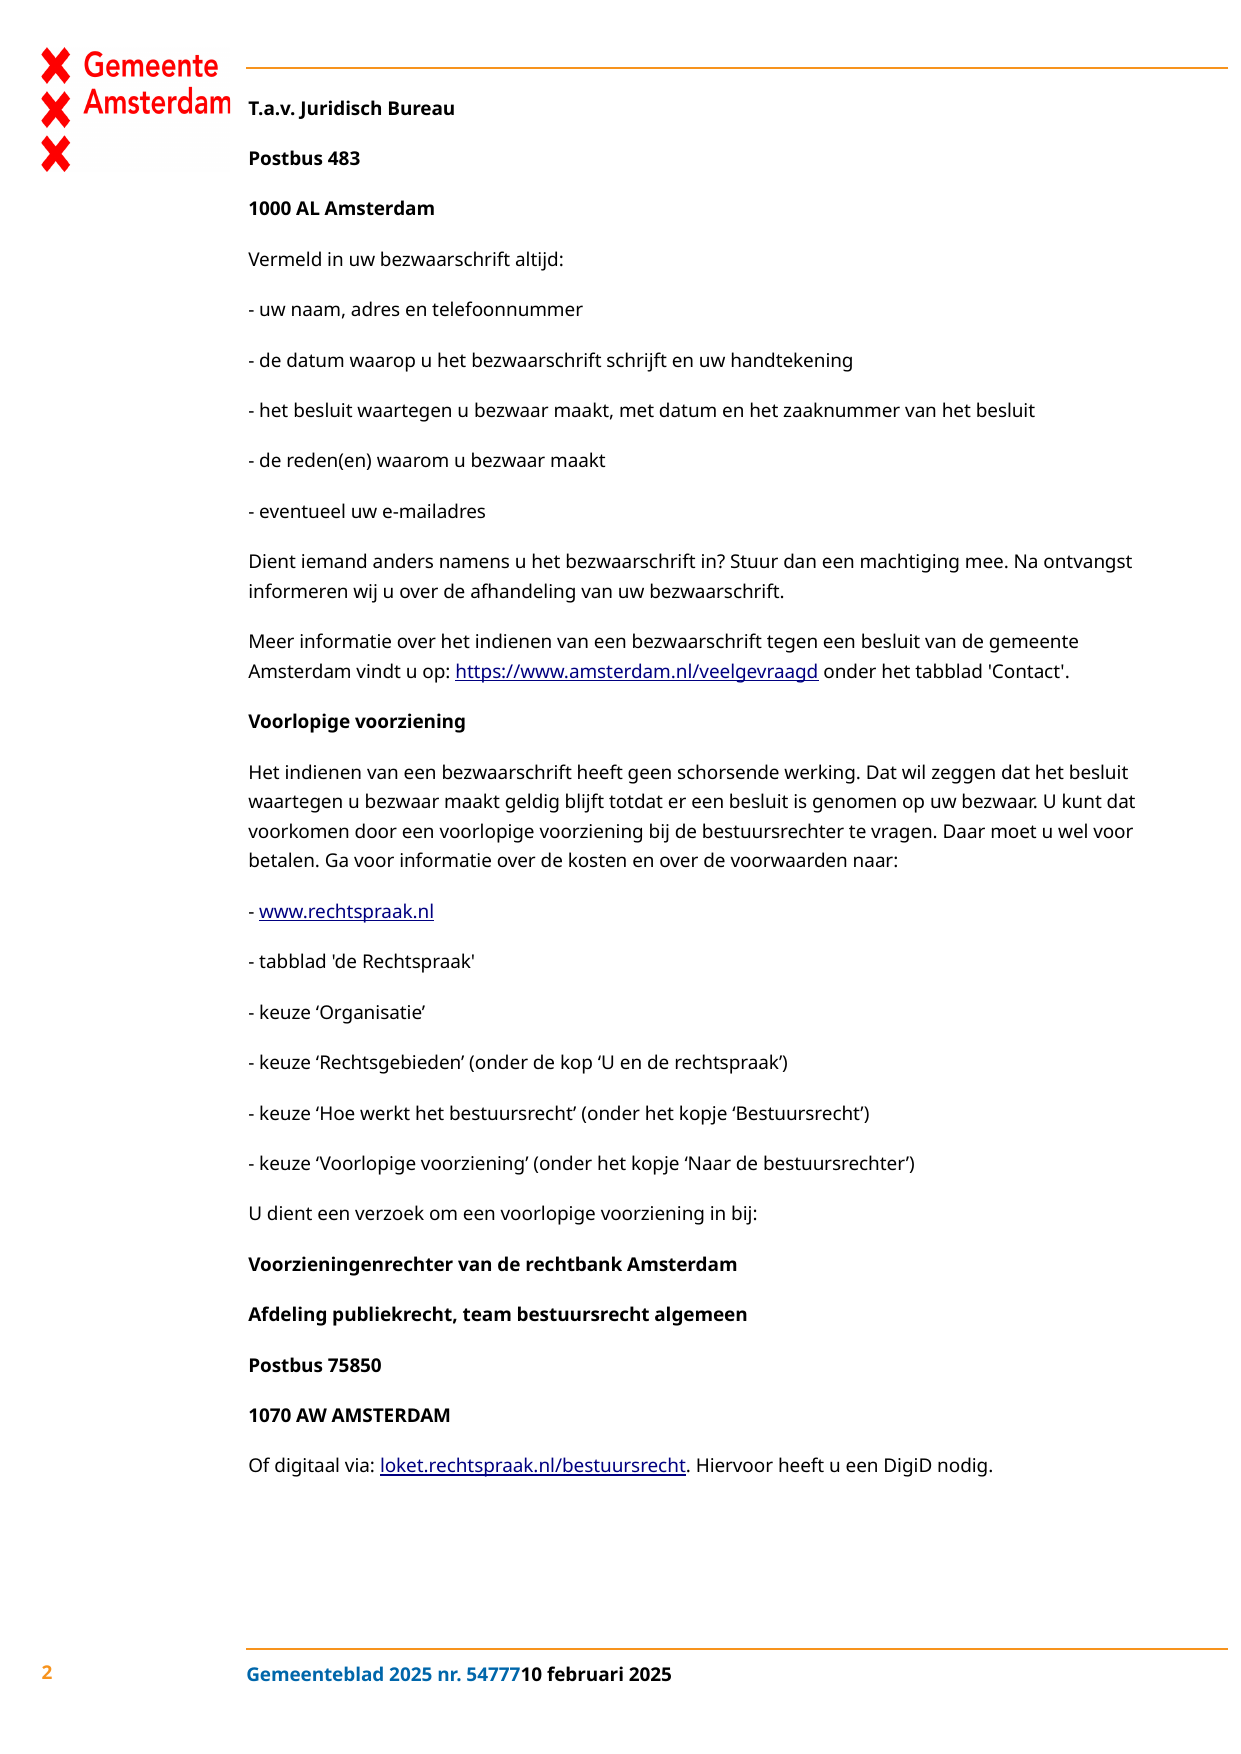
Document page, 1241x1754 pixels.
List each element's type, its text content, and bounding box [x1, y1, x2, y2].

text Vermeld in uw bezwaarschrift altijd: [248, 246, 1152, 272]
text - keuze ‘Hoe werkt het bestuursrecht’ (onder het kopje ‘Bestuursrecht’) [248, 1100, 1152, 1126]
text Of digitaal via: loket.rechtspraak.nl/bestuursrecht. Hiervoor heeft u een DigiD nodig. [248, 1453, 1152, 1478]
text - het besluit waartegen u bezwaar maakt, met datum en het zaaknummer van het besluit [248, 397, 1152, 423]
text - uw naam, adres en telefoonnummer [248, 296, 1152, 322]
text Meer informatie over het indienen van een bezwaarschrift tegen een besluit van de gemeente Amsterdam vindt u op: https://www.amsterdam.nl/veelgevraagd onder het tabblad 'Contact'. [248, 628, 1152, 684]
text - keuze ‘Voorlopige voorziening’ (onder het kopje ‘Naar de bestuursrechter’) [248, 1150, 1152, 1176]
text Postbus 75850 [248, 1352, 1152, 1378]
text T.a.v. Juridisch Bureau [248, 95, 1152, 121]
text Voorlopige voorziening [248, 708, 1152, 734]
text Voorzieningenrechter van de rechtbank Amsterdam [248, 1251, 1152, 1277]
text Afdeling publiekrecht, team bestuursrecht algemeen [248, 1301, 1152, 1327]
text 1070 AW AMSTERDAM [248, 1402, 1152, 1428]
text - keuze ‘Organisatie’ [248, 999, 1152, 1025]
text - www.rechtspraak.nl [248, 898, 1152, 924]
text Postbus 483 [248, 145, 1152, 171]
text Dient iemand anders namens u het bezwaarschrift in? Stuur dan een machtiging mee. Na ontvangst informeren wij u over de afhandeling van uw bezwaarschrift. [248, 548, 1152, 604]
text - keuze ‘Rechtsgebieden’ (onder de kop ‘U en de rechtspraak’) [248, 1049, 1152, 1075]
text - de reden(en) waarom u bezwaar maakt [248, 448, 1152, 473]
text 1000 AL Amsterdam [248, 196, 1152, 221]
text - eventueel uw e-mailadres [248, 498, 1152, 524]
text - tabblad 'de Rechtspraak' [248, 948, 1152, 974]
text - de datum waarop u het bezwaarschrift schrijft en uw handtekening [248, 347, 1152, 373]
text U dient een verzoek om een voorlopige voorziening in bij: [248, 1201, 1152, 1226]
text Het indienen van een bezwaarschrift heeft geen schorsende werking. Dat wil zeggen dat het besluit waartegen u bezwaar maakt geldig blijft totdat er een besluit is genomen op uw bezwaar. U kunt dat voorkomen door een voorlopige voorziening bij de bestuursrechter te vragen. Daar moet u wel voor betalen. Ga voor informatie over de kosten en over de voorwaarden naar: [248, 759, 1152, 873]
picture [41, 47, 231, 172]
